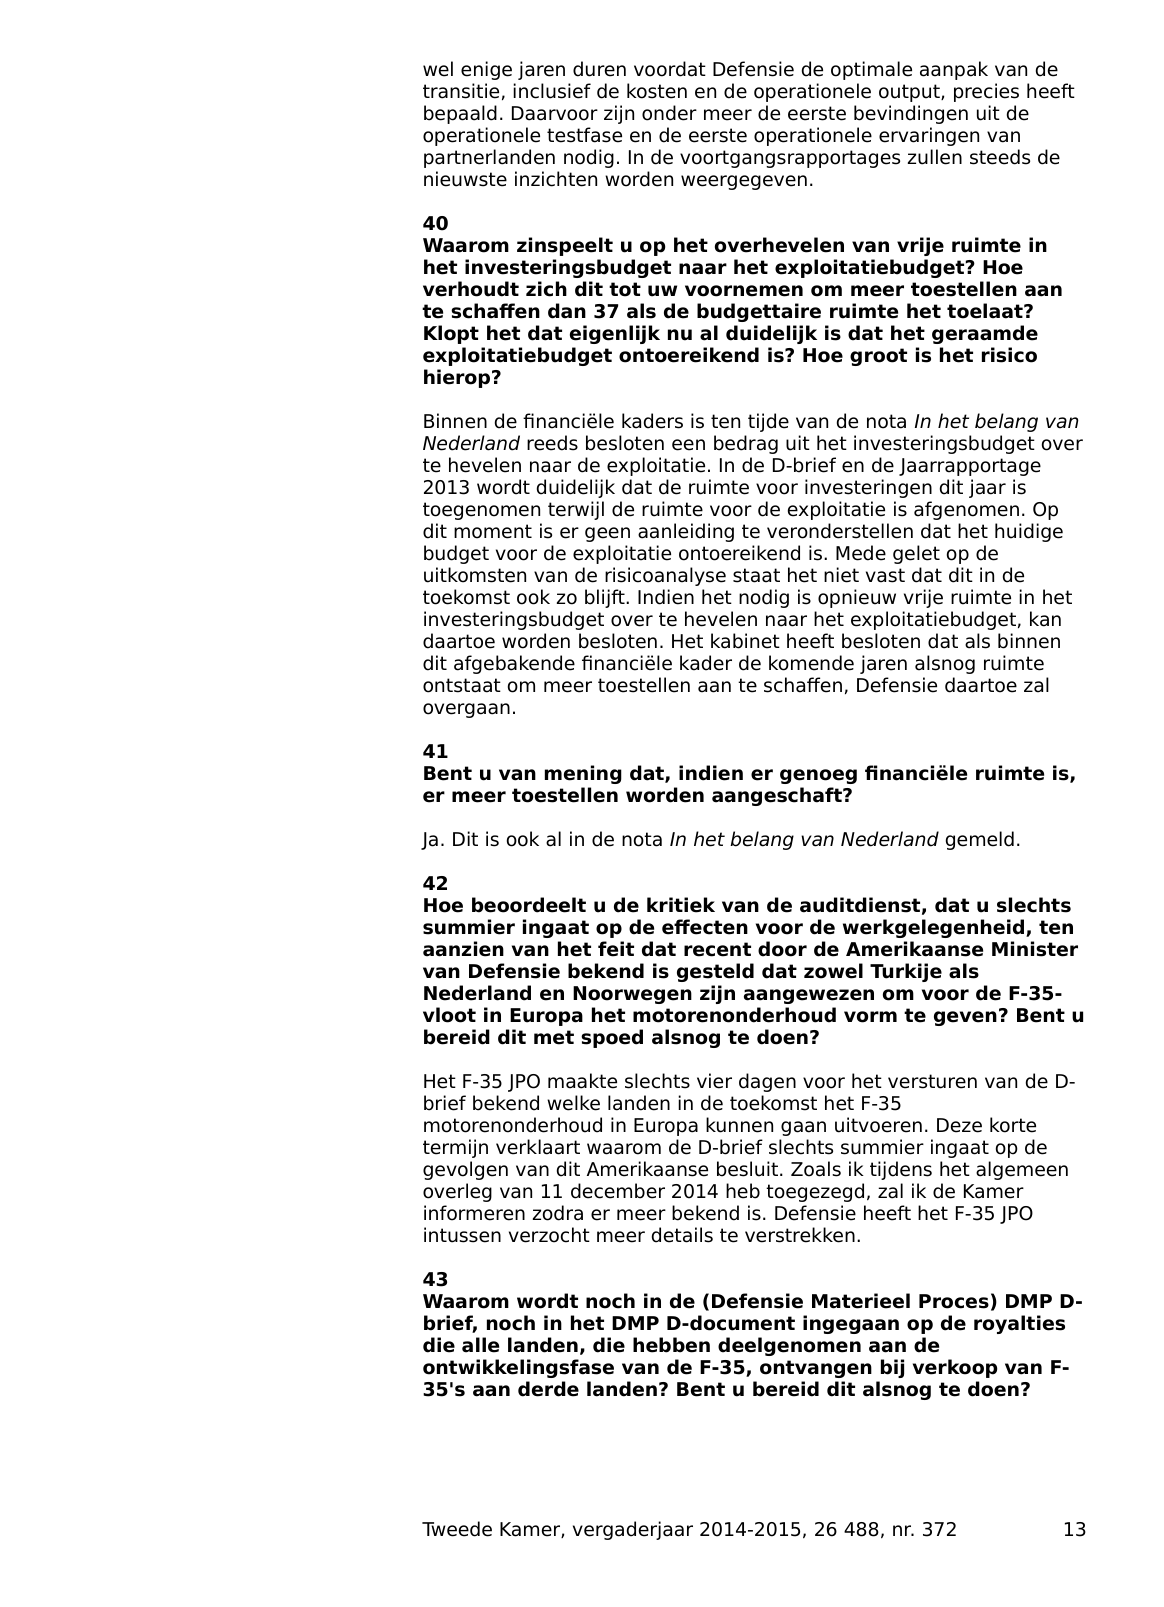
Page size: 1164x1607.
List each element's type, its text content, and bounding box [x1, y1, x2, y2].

text wel enige jaren duren voordat Defensie de optimale aanpak van de transitie, inclusief de kosten en de operationele output, precies heeft bepaald. Daarvoor zijn onder meer de eerste bevindingen uit de operationele testfase en de eerste operationele ervaringen van partnerlanden nodig. In de voortgangsrapportages zullen steeds de nieuwste inzichten worden weergegeven. [422, 59, 1087, 191]
text Waarom zinspeelt u op het overhevelen van vrije ruimte in het investeringsbudget naar het exploitatiebudget? Hoe verhoudt zich dit tot uw voornemen om meer toestellen aan te schaffen dan 37 als de budgettaire ruimte het toelaat? Klopt het dat eigenlijk nu al duidelijk is dat het geraamde exploitatiebudget ontoereikend is? Hoe groot is het risico hierop? [422, 235, 1087, 389]
text Binnen de financiële kaders is ten tijde van de nota In het belang van Nederland reeds besloten een bedrag uit het investeringsbudget over te hevelen naar de exploitatie. In de D-brief en de Jaarrapportage 2013 wordt duidelijk dat de ruimte voor investeringen dit jaar is toegenomen terwijl de ruimte voor de exploitatie is afgenomen. Op dit moment is er geen aanleiding te veronderstellen dat het huidige budget voor de exploitatie ontoereikend is. Mede gelet op de uitkomsten van de risicoanalyse staat het niet vast dat dit in de toekomst ook zo blijft. Indien het nodig is opnieuw vrije ruimte in het investeringsbudget over te hevelen naar het exploitatiebudget, kan daartoe worden besloten. Het kabinet heeft besloten dat als binnen dit afgebakende financiële kader de komende jaren alsnog ruimte ontstaat om meer toestellen aan te schaffen, Defensie daartoe zal overgaan. [422, 411, 1087, 719]
text Ja. Dit is ook al in de nota In het belang van Nederland gemeld. [422, 829, 1087, 851]
text Het F-35 JPO maakte slechts vier dagen voor het versturen van de D-brief bekend welke landen in de toekomst het F-35 motorenonderhoud in Europa kunnen gaan uitvoeren. Deze korte termijn verklaart waarom de D-brief slechts summier ingaat op de gevolgen van dit Amerikaanse besluit. Zoals ik tijdens het algemeen overleg van 11 december 2014 heb toegezegd, zal ik de Kamer informeren zodra er meer bekend is. Defensie heeft het F-35 JPO intussen verzocht meer details te verstrekken. [422, 1071, 1087, 1247]
text 42 [422, 873, 1087, 895]
text 40 [422, 213, 1087, 235]
text 43 [422, 1269, 1087, 1291]
text 41 [422, 741, 1087, 763]
text Waarom wordt noch in de (Defensie Materieel Proces) DMP D-brief, noch in het DMP D-document ingegaan op de royalties die alle landen, die hebben deelgenomen aan de ontwikkelingsfase van de F-35, ontvangen bij verkoop van F-35's aan derde landen? Bent u bereid dit alsnog te doen? [422, 1291, 1087, 1401]
text Hoe beoordeelt u de kritiek van de auditdienst, dat u slechts summier ingaat op de effecten voor de werkgelegenheid, ten aanzien van het feit dat recent door de Amerikaanse Minister van Defensie bekend is gesteld dat zowel Turkije als Nederland en Noorwegen zijn aangewezen om voor de F-35-vloot in Europa het motorenonderhoud vorm te geven? Bent u bereid dit met spoed alsnog te doen? [422, 895, 1087, 1049]
text Bent u van mening dat, indien er genoeg financiële ruimte is, er meer toestellen worden aangeschaft? [422, 763, 1087, 807]
